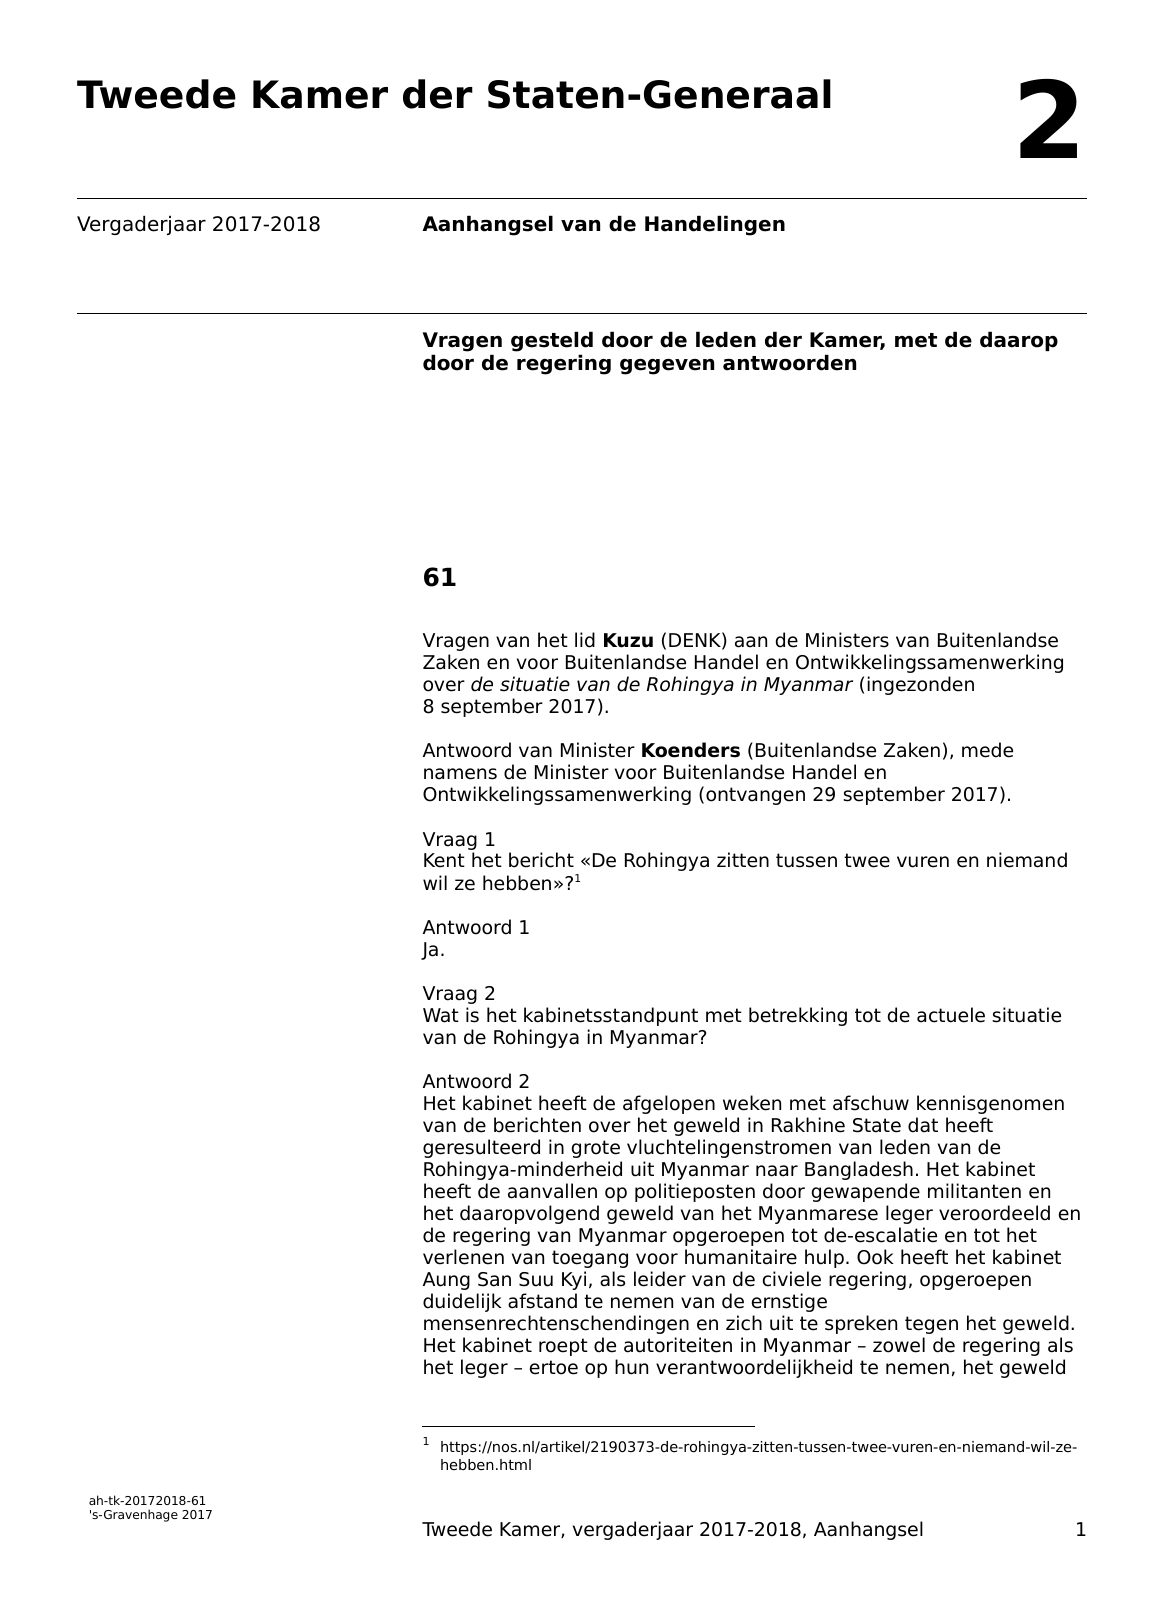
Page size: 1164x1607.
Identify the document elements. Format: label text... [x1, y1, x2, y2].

text Kent het bericht «De Rohingya zitten tussen twee vuren en niemand wil ze hebben»? [422, 850, 1087, 894]
table_header 2 [886, 59, 1087, 198]
table_cell Aanhangsel van de Handelingen [422, 199, 1087, 313]
text 's-Gravenhage 2017 [88, 1508, 323, 1522]
text Wat is het kabinetsstandpunt met betrekking tot de actuele situatie van de Rohingya in Myanmar? [422, 1005, 1087, 1049]
table_header Tweede Kamer der Staten-Generaal [77, 59, 886, 198]
text ah-tk-20172018-61 [88, 1494, 323, 1508]
table_cell Vergaderjaar 2017-2018 [77, 199, 422, 313]
text Vraag 2 [422, 983, 1087, 1005]
text Vragen van het lid Kuzu (DENK) aan de Ministers van Buitenlandse Zaken en voor Buitenlandse Handel en Ontwikkelingssamenwerking over de situatie van de Rohingya in Myanmar (ingezonden 8 september 2017). [422, 630, 1087, 718]
table_cell [77, 314, 422, 375]
table_cell Vragen gesteld door de leden der Kamer, met de daarop door de regering gegeven antwoorden [422, 314, 1087, 375]
text 61 [422, 563, 1087, 592]
text Antwoord van Minister Koenders (Buitenlandse Zaken), mede namens de Minister voor Buitenlandse Handel en Ontwikkelingssamenwerking (ontvangen 29 september 2017). [422, 740, 1087, 806]
text Antwoord 2 [422, 1071, 1087, 1093]
text Vraag 1 [422, 828, 1087, 850]
text https://nos.nl/artikel/2190373-de-rohingya-zitten-tussen-twee-vuren-en-niemand-wil-ze-hebben.html [422, 1435, 1087, 1474]
text Antwoord 1 [422, 917, 1087, 938]
text Ja. [422, 938, 1087, 961]
text Het kabinet heeft de afgelopen weken met afschuw kennisgenomen van de berichten over het geweld in Rakhine State dat heeft geresulteerd in grote vluchtelingenstromen van leden van de Rohingya-minderheid uit Myanmar naar Bangladesh. Het kabinet heeft de aanvallen op politieposten door gewapende militanten en het daaropvolgend geweld van het Myanmarese leger veroordeeld en de regering van Myanmar opgeroepen tot de-escalatie en tot het verlenen van toegang voor humanitaire hulp. Ook heeft het kabinet Aung San Suu Kyi, als leider van de civiele regering, opgeroepen duidelijk afstand te nemen van de ernstige mensenrechtenschendingen en zich uit te spreken tegen het geweld. Het kabinet roept de autoriteiten in Myanmar – zowel de regering als het leger – ertoe op hun verantwoordelijkheid te nemen, het geweld [422, 1093, 1087, 1378]
